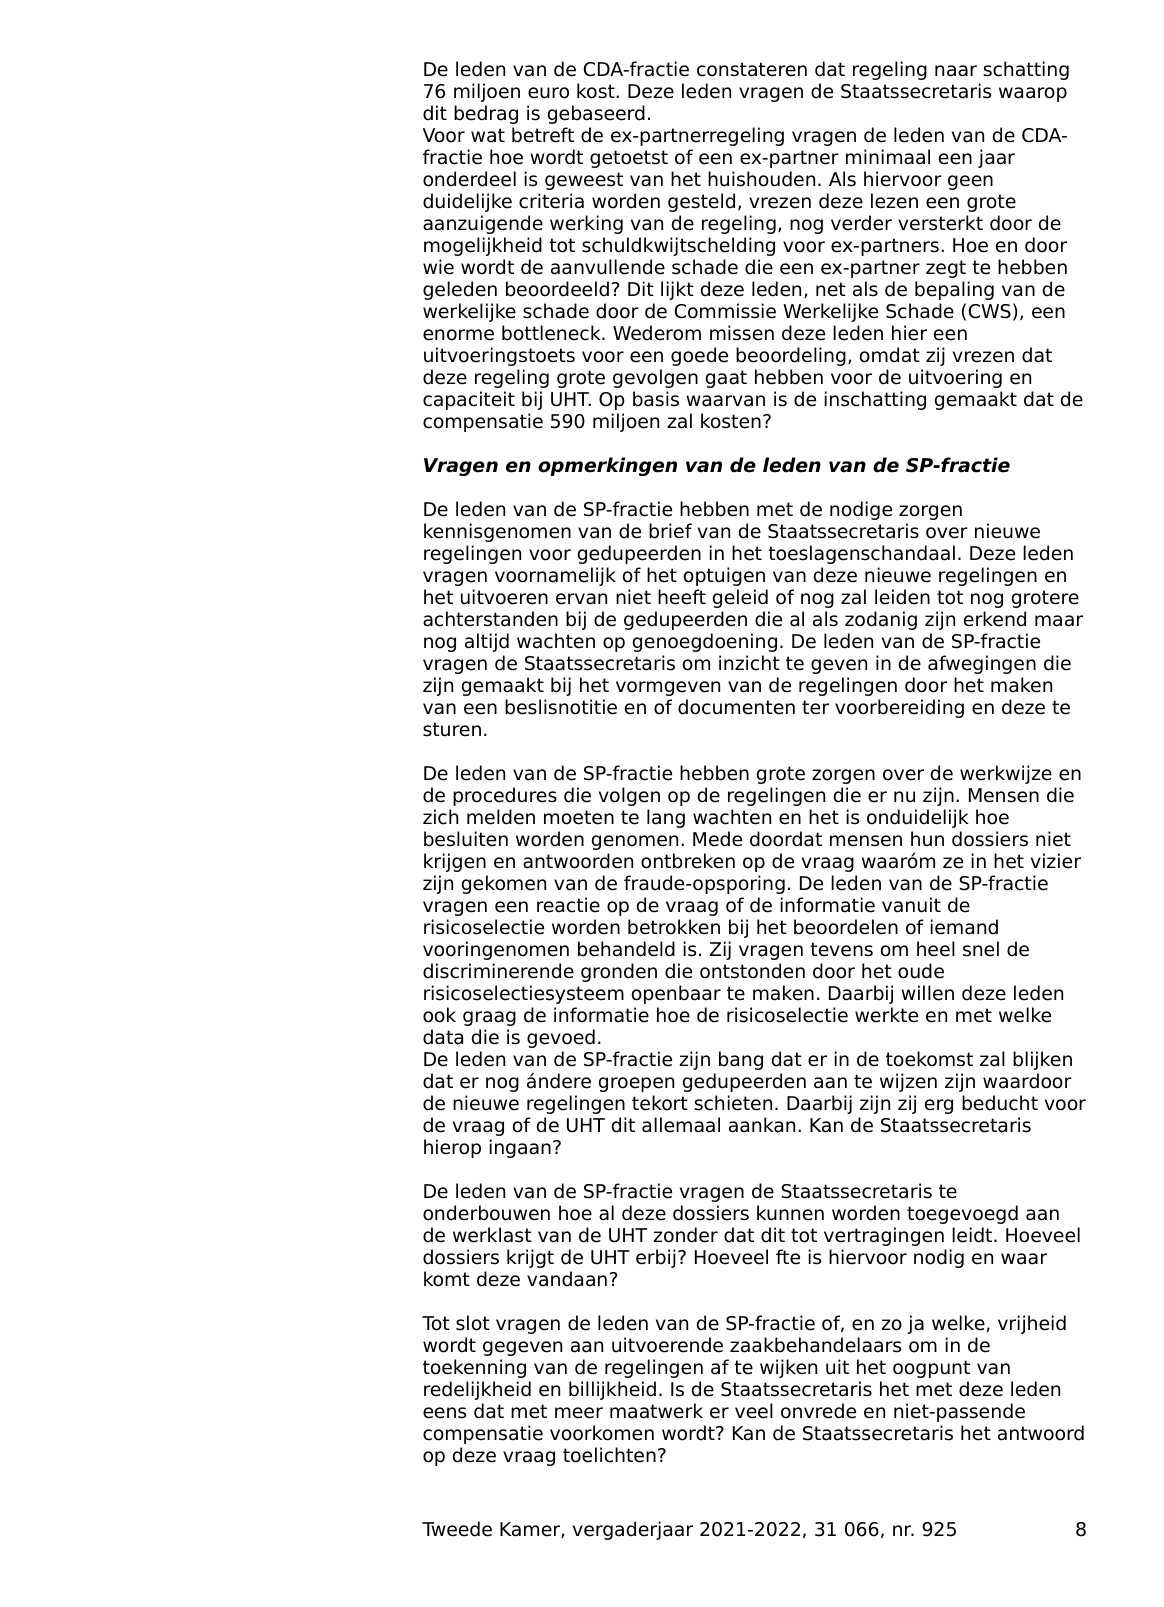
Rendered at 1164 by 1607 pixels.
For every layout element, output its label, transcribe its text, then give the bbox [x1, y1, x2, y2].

text De leden van de SP-fractie hebben met de nodige zorgen kennisgenomen van de brief van de Staatssecretaris over nieuwe regelingen voor gedupeerden in het toeslagenschandaal. Deze leden vragen voornamelijk of het optuigen van deze nieuwe regelingen en het uitvoeren ervan niet heeft geleid of nog zal leiden tot nog grotere achterstanden bij de gedupeerden die al als zodanig zijn erkend maar nog altijd wachten op genoegdoening. De leden van de SP-fractie vragen de Staatssecretaris om inzicht te geven in de afwegingen die zijn gemaakt bij het vormgeven van de regelingen door het maken van een beslisnotitie en of documenten ter voorbereiding en deze te sturen. [422, 499, 1087, 741]
text De leden van de CDA-fractie constateren dat regeling naar schatting 76 miljoen euro kost. Deze leden vragen de Staatssecretaris waarop dit bedrag is gebaseerd. [422, 59, 1087, 125]
text De leden van de SP-fractie vragen de Staatssecretaris te onderbouwen hoe al deze dossiers kunnen worden toegevoegd aan de werklast van de UHT zonder dat dit tot vertragingen leidt. Hoeveel dossiers krijgt de UHT erbij? Hoeveel fte is hiervoor nodig en waar komt deze vandaan? [422, 1181, 1087, 1291]
subtitle Vragen en opmerkingen van de leden van de SP-fractie [422, 455, 1087, 477]
text Tot slot vragen de leden van de SP-fractie of, en zo ja welke, vrijheid wordt gegeven aan uitvoerende zaakbehandelaars om in de toekenning van de regelingen af te wijken uit het oogpunt van redelijkheid en billijkheid. Is de Staatssecretaris het met deze leden eens dat met meer maatwerk er veel onvrede en niet-passende compensatie voorkomen wordt? Kan de Staatssecretaris het antwoord op deze vraag toelichten? [422, 1313, 1087, 1467]
text De leden van de SP-fractie zijn bang dat er in de toekomst zal blijken dat er nog ándere groepen gedupeerden aan te wijzen zijn waardoor de nieuwe regelingen tekort schieten. Daarbij zijn zij erg beducht voor de vraag of de UHT dit allemaal aankan. Kan de Staatssecretaris hierop ingaan? [422, 1049, 1087, 1159]
text De leden van de SP-fractie hebben grote zorgen over de werkwijze en de procedures die volgen op de regelingen die er nu zijn. Mensen die zich melden moeten te lang wachten en het is onduidelijk hoe besluiten worden genomen. Mede doordat mensen hun dossiers niet krijgen en antwoorden ontbreken op de vraag waaróm ze in het vizier zijn gekomen van de fraude-opsporing. De leden van de SP-fractie vragen een reactie op de vraag of de informatie vanuit de risicoselectie worden betrokken bij het beoordelen of iemand vooringenomen behandeld is. Zij vragen tevens om heel snel de discriminerende gronden die ontstonden door het oude risicoselectiesysteem openbaar te maken. Daarbij willen deze leden ook graag de informatie hoe de risicoselectie werkte en met welke data die is gevoed. [422, 763, 1087, 1049]
text Voor wat betreft de ex-partnerregeling vragen de leden van de CDA-fractie hoe wordt getoetst of een ex-partner minimaal een jaar onderdeel is geweest van het huishouden. Als hiervoor geen duidelijke criteria worden gesteld, vrezen deze lezen een grote aanzuigende werking van de regeling, nog verder versterkt door de mogelijkheid tot schuldkwijtschelding voor ex-partners. Hoe en door wie wordt de aanvullende schade die een ex-partner zegt te hebben geleden beoordeeld? Dit lijkt deze leden, net als de bepaling van de werkelijke schade door de Commissie Werkelijke Schade (CWS), een enorme bottleneck. Wederom missen deze leden hier een uitvoeringstoets voor een goede beoordeling, omdat zij vrezen dat deze regeling grote gevolgen gaat hebben voor de uitvoering en capaciteit bij UHT. Op basis waarvan is de inschatting gemaakt dat de compensatie 590 miljoen zal kosten? [422, 125, 1087, 433]
